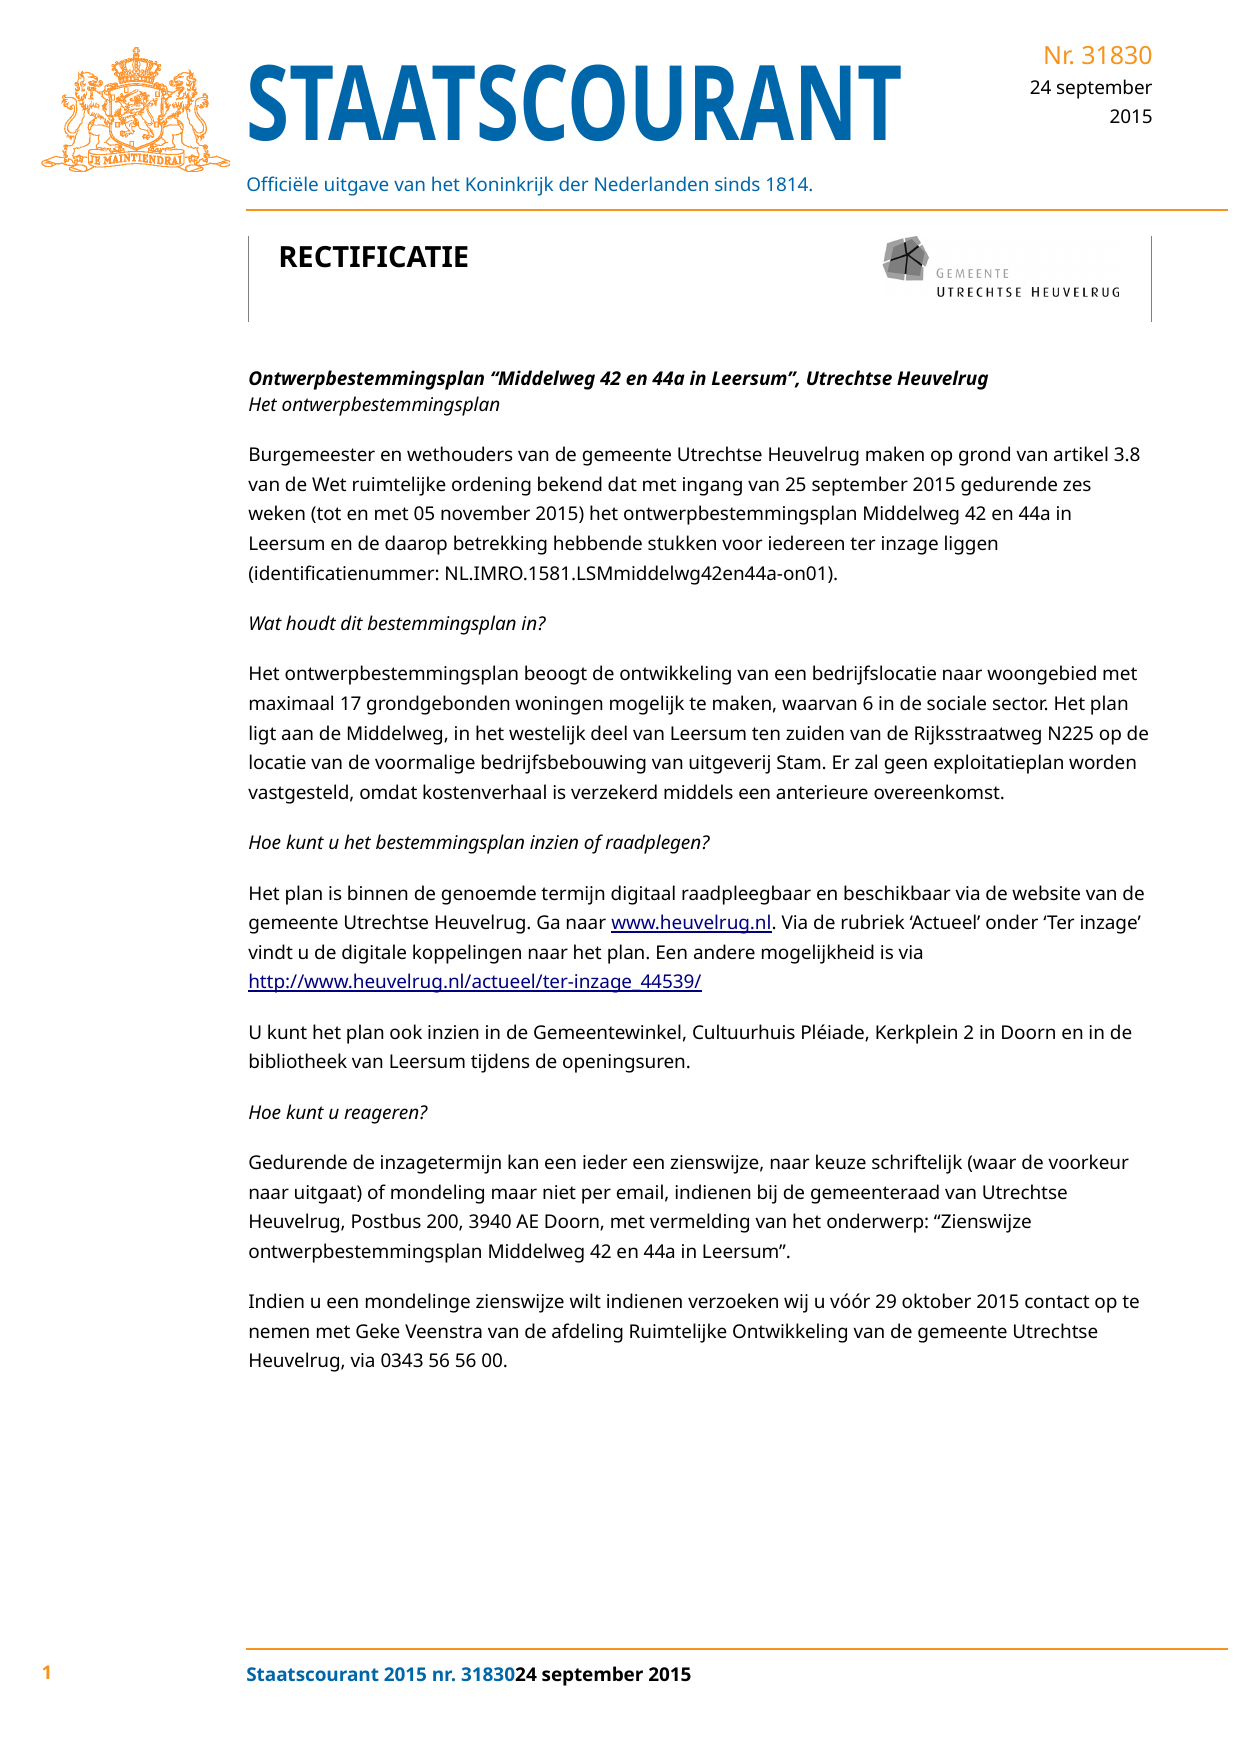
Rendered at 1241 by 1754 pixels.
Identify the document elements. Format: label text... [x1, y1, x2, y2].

text Hoe kunt u het bestemmingsplan inzien of raadplegen? [248, 829, 1152, 855]
text Het plan is binnen de genoemde termijn digitaal raadpleegbaar en beschikbaar via de website van de gemeente Utrechtse Heuvelrug. Ga naar www.heuvelrug.nl. Via de rubriek ‘Actueel’ onder ‘Ter inzage’ vindt u de digitale koppelingen naar het plan. Een andere mogelijkheid is via http://www.heuvelrug.nl/actueel/ter-inzage_44539/ [248, 880, 1152, 994]
text Gedurende de inzagetermijn kan een ieder een zienswijze, naar keuze schriftelijk (waar de voorkeur naar uitgaat) of mondeling maar niet per email, indienen bij de gemeenteraad van Utrechtse Heuvelrug, Postbus 200, 3940 AE Doorn, met vermelding van het onderwerp: “Zienswijze ontwerpbestemmingsplan Middelweg 42 en 44a in Leersum”. [248, 1149, 1152, 1264]
text Burgemeester en wethouders van de gemeente Utrechtse Heuvelrug maken op grond van artikel 3.8 van de Wet ruimtelijke ordening bekend dat met ingang van 25 september 2015 gedurende zes weken (tot en met 05 november 2015) het ontwerpbestemmingsplan Middelweg 42 en 44a in Leersum en de daarop betrekking hebbende stukken voor iedereen ter inzage liggen (identificatienummer: NL.IMRO.1581.LSMmiddelwg42en44a-on01). [248, 441, 1152, 585]
text Ontwerpbestemmingsplan “Middelweg 42 en 44a in Leersum”, Utrechtse Heuvelrug [248, 365, 1152, 391]
text U kunt het plan ook inzien in de Gemeentewinkel, Cultuurhuis Pléiade, Kerkplein 2 in Doorn en in de bibliotheek van Leersum tijdens de openingsuren. [248, 1019, 1152, 1074]
picture [882, 236, 1119, 297]
table_header RECTIFICATIE [249, 236, 850, 322]
text Wat houdt dit bestemmingsplan in? [248, 610, 1152, 636]
text Hoe kunt u reageren? [248, 1099, 1152, 1124]
text Het ontwerpbestemmingsplan [248, 391, 1152, 417]
text Het ontwerpbestemmingsplan beoogt de ontwikkeling van een bedrijfslocatie naar woongebied met maximaal 17 grondgebonden woningen mogelijk te maken, waarvan 6 in de sociale sector. Het plan ligt aan de Middelweg, in het westelijk deel van Leersum ten zuiden van de Rijksstraatweg N225 op de locatie van de voormalige bedrijfsbebouwing van uitgeverij Stam. Er zal geen exploitatieplan worden vastgesteld, omdat kostenverhaal is verzekerd middels een anterieure overeenkomst. [248, 661, 1152, 804]
picture [41, 47, 231, 172]
text Indien u een mondelinge zienswijze wilt indienen verzoeken wij u vóór 29 oktober 2015 contact op te nemen met Geke Veenstra van de afdeling Ruimtelijke Ontwikkeling van de gemeente Utrechtse Heuvelrug, via 0343 56 56 00. [248, 1288, 1152, 1373]
table_header [850, 236, 1151, 322]
